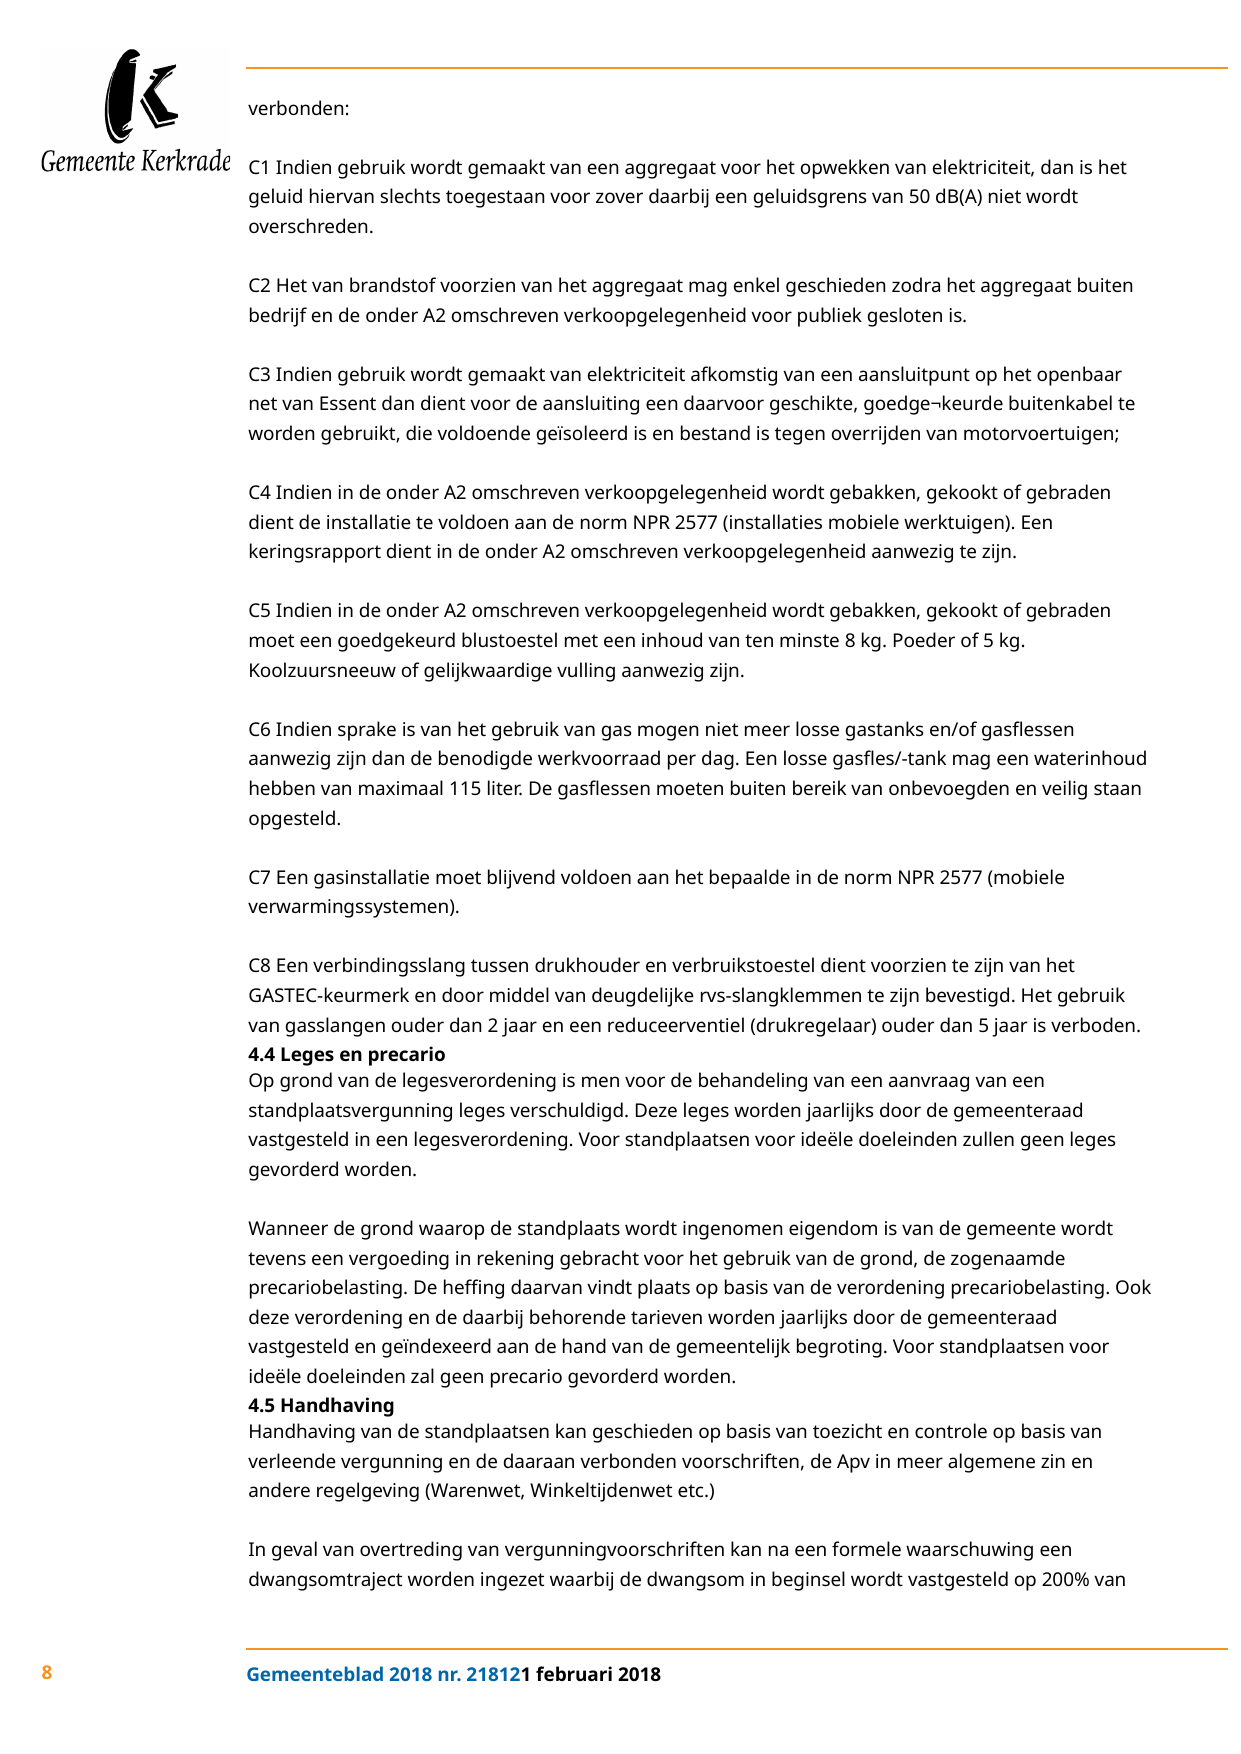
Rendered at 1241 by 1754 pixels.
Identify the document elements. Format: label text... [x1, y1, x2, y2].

picture [41, 47, 231, 172]
text 4.5 Handhaving [248, 1393, 1152, 1418]
text C5 Indien in de onder A2 omschreven verkoopgelegenheid wordt gebakken, gekookt of gebraden moet een goedgekeurd blustoestel met een inhoud van ten minste 8 kg. Poeder of 5 kg. Koolzuursneeuw of gelijkwaardige vulling aanwezig zijn. [248, 598, 1152, 683]
text Op grond van de legesverordening is men voor de behandeling van een aanvraag van een standplaatsvergunning leges verschuldigd. Deze leges worden jaarlijks door de gemeenteraad vastgesteld in een legesverordening. Voor standplaatsen voor ideële doeleinden zullen geen leges gevorderd worden. [248, 1067, 1152, 1182]
text Wanneer de grond waarop de standplaats wordt ingenomen eigendom is van de gemeente wordt tevens een vergoeding in rekening gebracht voor het gebruik van de grond, de zogenaamde precariobelasting. De heffing daarvan vindt plaats op basis van de verordening precariobelasting. Ook deze verordening en de daarbij behorende tarieven worden jaarlijks door de gemeenteraad vastgesteld en geïndexeerd aan de hand van de gemeentelijk begroting. Voor standplaatsen voor ideële doeleinden zal geen precario gevorderd worden. [248, 1215, 1152, 1389]
text C8 Een verbindingsslang tussen drukhouder en verbruikstoestel dient voorzien te zijn van het GASTEC-keurmerk en door middel van deugdelijke rvs-slangklemmen te zijn bevestigd. Het gebruik van gasslangen ouder dan 2 jaar en een reduceerventiel (drukregelaar) ouder dan 5 jaar is verboden. [248, 953, 1152, 1038]
text C7 Een gasinstallatie moet blijvend voldoen aan het bepaalde in de norm NPR 2577 (mobiele verwarmingssystemen). [248, 864, 1152, 919]
text Handhaving van de standplaatsen kan geschieden op basis van toezicht en controle op basis van verleende vergunning en de daaraan verbonden voorschriften, de Apv in meer algemene zin en andere regelgeving (Warenwet, Winkeltijdenwet etc.) [248, 1418, 1152, 1503]
text verbonden: [248, 95, 1152, 121]
text In geval van overtreding van vergunningvoorschriften kan na een formele waarschuwing een dwangsomtraject worden ingezet waarbij de dwangsom in beginsel wordt vastgesteld op 200% van [248, 1537, 1152, 1592]
text C3 Indien gebruik wordt gemaakt van elektriciteit afkomstig van een aansluitpunt op het openbaar net van Essent dan dient voor de aansluiting een daarvoor geschikte, goedge¬keurde buitenkabel te worden gebruikt, die voldoende geïsoleerd is en bestand is tegen overrijden van motorvoertuigen; [248, 361, 1152, 446]
text C4 Indien in de onder A2 omschreven verkoopgelegenheid wordt gebakken, gekookt of gebraden dient de installatie te voldoen aan de norm NPR 2577 (installaties mobiele werktuigen). Een keringsrapport dient in de onder A2 omschreven verkoopgelegenheid aanwezig te zijn. [248, 479, 1152, 564]
text C2 Het van brandstof voorzien van het aggregaat mag enkel geschieden zodra het aggregaat buiten bedrijf en de onder A2 omschreven verkoopgelegenheid voor publiek gesloten is. [248, 272, 1152, 328]
text C1 Indien gebruik wordt gemaakt van een aggregaat voor het opwekken van elektriciteit, dan is het geluid hiervan slechts toegestaan voor zover daarbij een geluidsgrens van 50 dB(A) niet wordt overschreden. [248, 154, 1152, 239]
text C6 Indien sprake is van het gebruik van gas mogen niet meer losse gastanks en/of gasflessen aanwezig zijn dan de benodigde werkvoorraad per dag. Een losse gasfles/-tank mag een waterinhoud hebben van maximaal 115 liter. De gasflessen moeten buiten bereik van onbevoegden en veilig staan opgesteld. [248, 716, 1152, 831]
text 4.4 Leges en precario [248, 1041, 1152, 1067]
